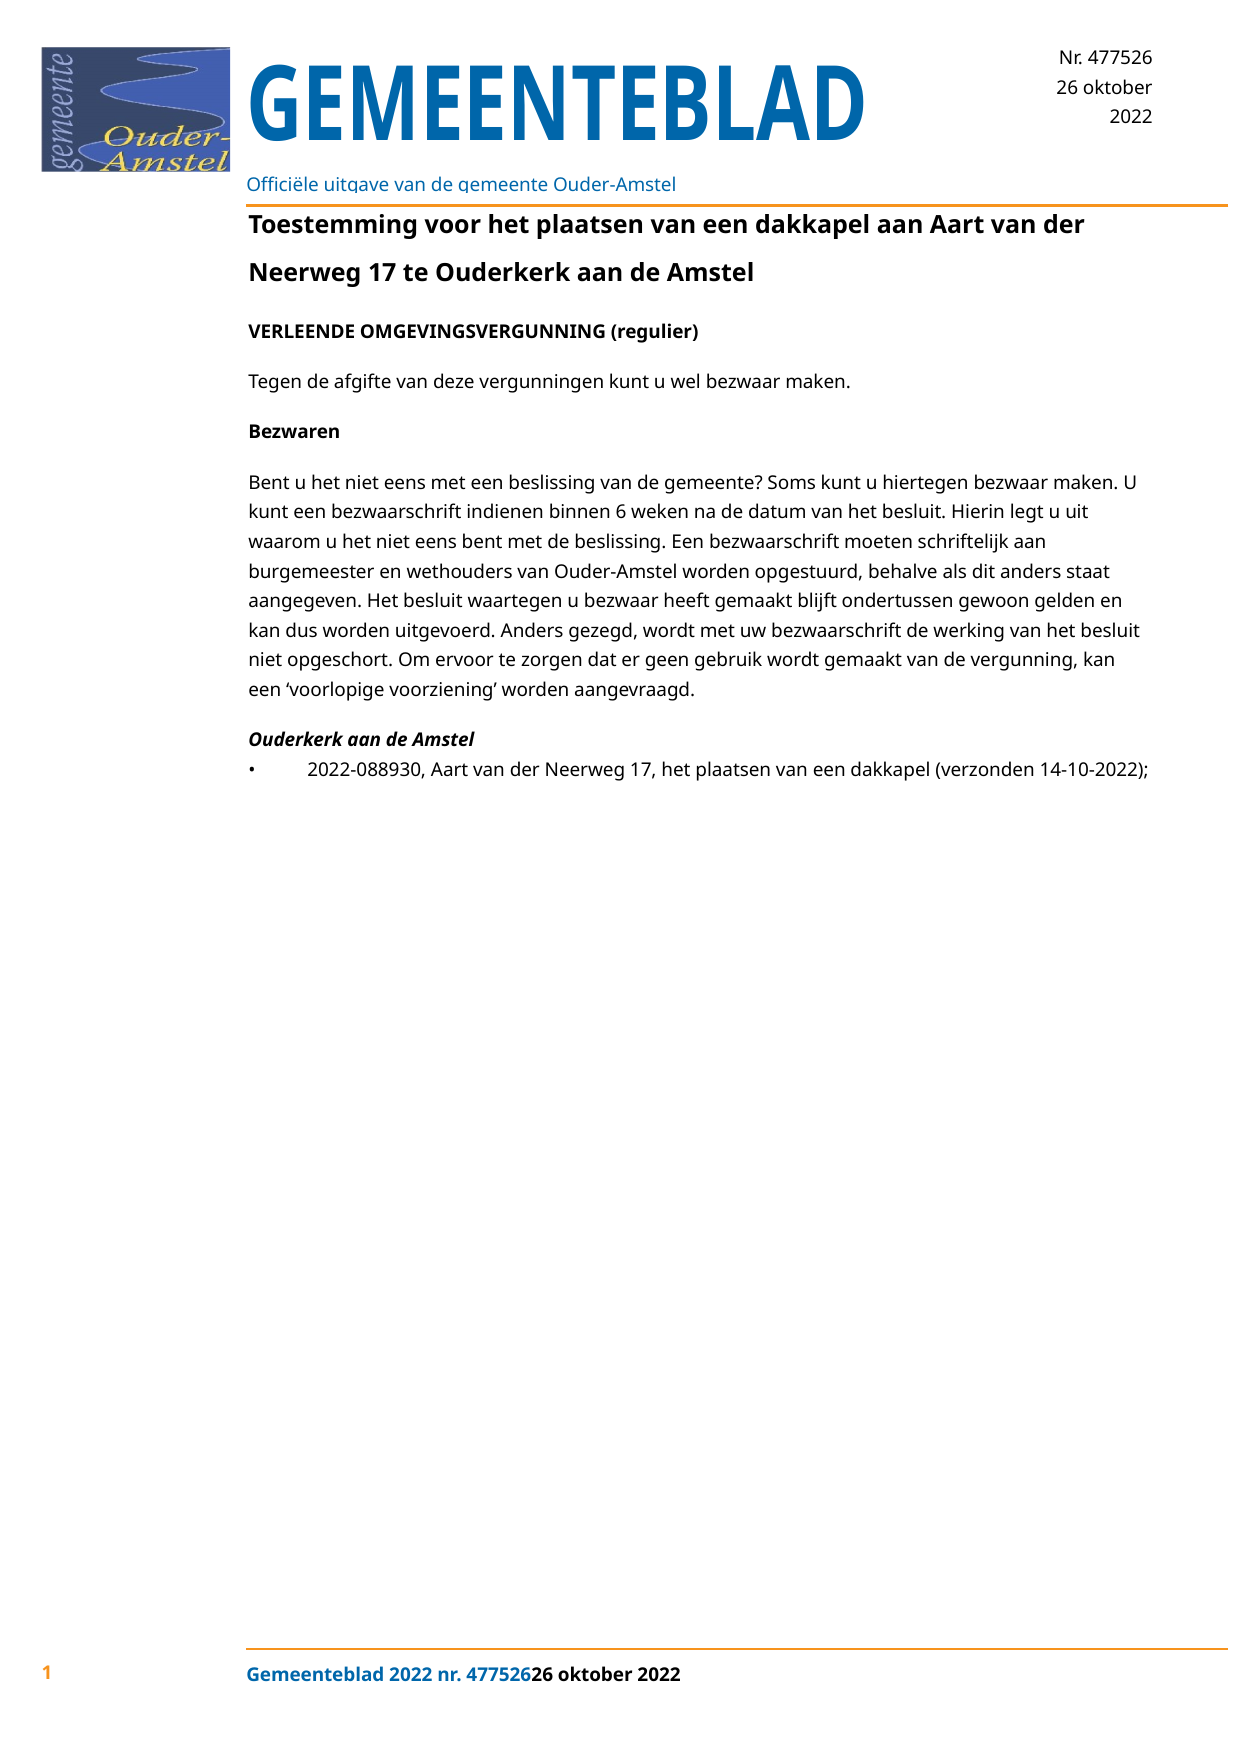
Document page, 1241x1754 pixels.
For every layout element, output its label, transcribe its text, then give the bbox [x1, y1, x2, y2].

picture [41, 47, 231, 172]
text Bezwaren [248, 419, 1152, 444]
text Toestemming voor het plaatsen van een dakkapel aan Aart van der Neerweg 17 te Ouderkerk aan de Amstel [248, 207, 1152, 288]
list 2022-088930, Aart van der Neerweg 17, het plaatsen van een dakkapel (verzonden 14-10-2022); [248, 756, 1152, 782]
text Ouderkerk aan de Amstel [248, 727, 1152, 752]
text Bent u het niet eens met een beslissing van de gemeente? Soms kunt u hiertegen bezwaar maken. U kunt een bezwaarschrift indienen binnen 6 weken na de datum van het besluit. Hierin legt u uit waarom u het niet eens bent met de beslissing. Een bezwaarschrift moeten schriftelijk aan burgemeester en wethouders van Ouder-Amstel worden opgestuurd, behalve als dit anders staat aangegeven. Het besluit waartegen u bezwaar heeft gemaakt blijft ondertussen gewoon gelden en kan dus worden uitgevoerd. Anders gezegd, wordt met uw bezwaarschrift de werking van het besluit niet opgeschort. Om ervoor te zorgen dat er geen gebruik wordt gemaakt van de vergunning, kan een ‘voorlopige voorziening’ worden aangevraagd. [248, 469, 1152, 702]
text VERLEENDE OMGEVINGSVERGUNNING (regulier) [248, 318, 1152, 344]
text Tegen de afgifte van deze vergunningen kunt u wel bezwaar maken. [248, 368, 1152, 394]
